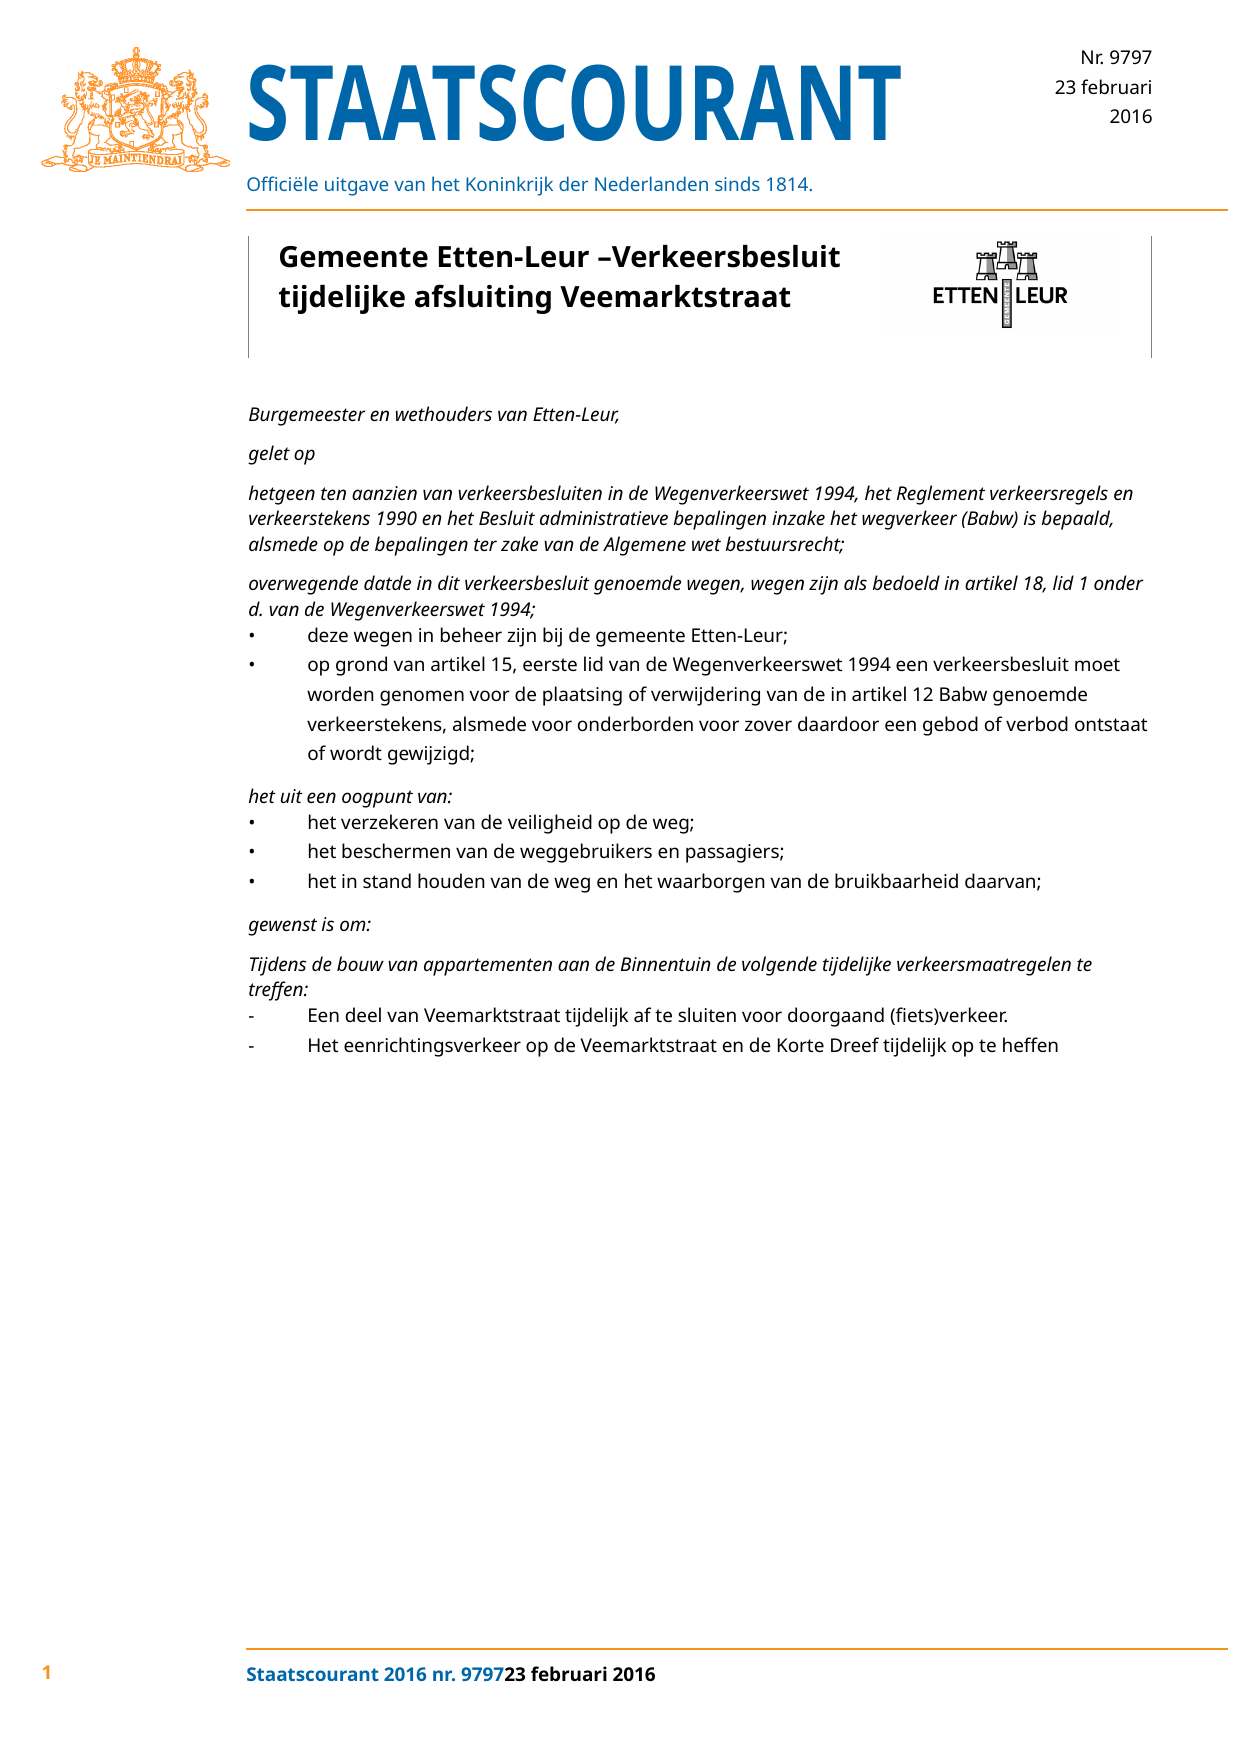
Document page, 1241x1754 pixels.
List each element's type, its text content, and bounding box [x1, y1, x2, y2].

list op grond van artikel 15, eerste lid van de Wegenverkeerswet 1994 een verkeersbesluit moet worden genomen voor de plaatsing of verwijdering van de in artikel 12 Babw genoemde verkeerstekens, alsmede voor onderborden voor zover daardoor een gebod of verbod ontstaat of wordt gewijzigd; [248, 652, 1152, 766]
table_header [850, 333, 1151, 358]
picture [882, 236, 1119, 333]
text Tijdens de bouw van appartementen aan de Binnentuin de volgende tijdelijke verkeersmaatregelen te treffen: [248, 951, 1152, 1002]
table_header [850, 236, 882, 332]
table_header [1119, 236, 1151, 332]
text gewenst is om: [248, 911, 1152, 937]
list Het eenrichtingsverkeer op de Veemarktstraat en de Korte Dreef tijdelijk op te heffen [248, 1032, 1152, 1057]
text hetgeen ten aanzien van verkeersbesluiten in de Wegenverkeerswet 1994, het Reglement verkeersregels en verkeerstekens 1990 en het Besluit administratieve bepalingen inzake het wegverkeer (Babw) is bepaald, alsmede op de bepalingen ter zake van de Algemene wet bestuursrecht; [248, 480, 1152, 557]
list deze wegen in beheer zijn bij de gemeente Etten-Leur; [248, 622, 1152, 648]
text gelet op [248, 441, 1152, 466]
list het in stand houden van de weg en het waarborgen van de bruikbaarheid daarvan; [248, 868, 1152, 894]
picture [41, 47, 231, 172]
list het verzekeren van de veiligheid op de weg; [248, 809, 1152, 835]
list Een deel van Veemarktstraat tijdelijk af te sluiten voor doorgaand (fiets)verkeer. [248, 1002, 1152, 1028]
text overwegende datde in dit verkeersbesluit genoemde wegen, wegen zijn als bedoeld in artikel 18, lid 1 onder d. van de Wegenverkeerswet 1994; [248, 571, 1152, 622]
text het uit een oogpunt van: [248, 783, 1152, 809]
text Burgemeester en wethouders van Etten-Leur, [248, 401, 1152, 427]
table_header Gemeente Etten-Leur –Verkeersbesluit tijdelijke afsluiting Veemarktstraat [249, 236, 850, 358]
list het beschermen van de weggebruikers en passagiers; [248, 839, 1152, 864]
